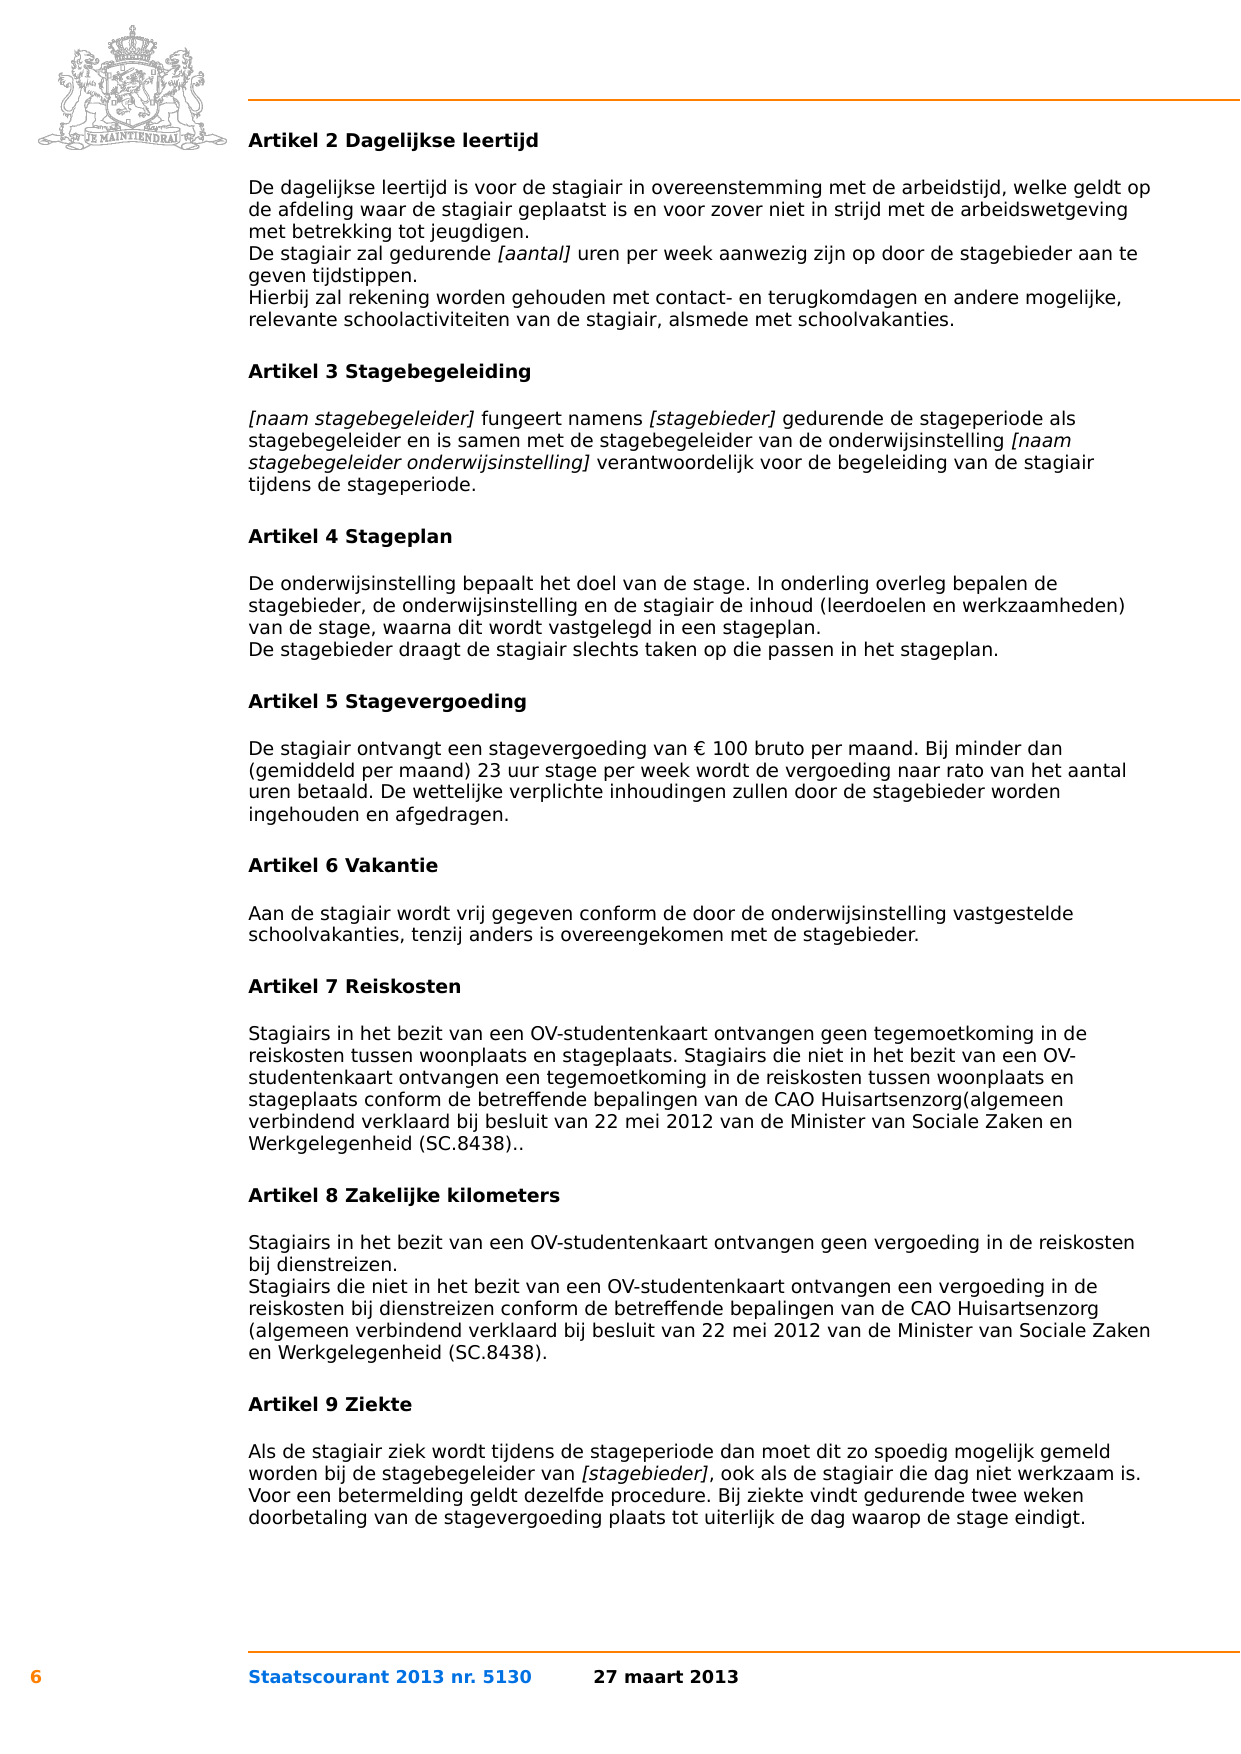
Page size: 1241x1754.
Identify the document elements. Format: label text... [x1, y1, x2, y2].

subtitle Artikel 9 Ziekte [248, 1394, 1163, 1416]
picture [38, 25, 227, 150]
subtitle Artikel 3 Stagebegeleiding [248, 361, 1163, 383]
text [naam stagebegeleider] fungeert namens [stagebieder] gedurende de stageperiode als stagebegeleider en is samen met de stagebegeleider van de onderwijsinstelling [naam stagebegeleider onderwijsinstelling] verantwoordelijk voor de begeleiding van de stagiair tijdens de stageperiode. [248, 408, 1163, 496]
text Als de stagiair ziek wordt tijdens de stageperiode dan moet dit zo spoedig mogelijk gemeld worden bij de stagebegeleider van [stagebieder], ook als de stagiair die dag niet werkzaam is. Voor een betermelding geldt dezelfde procedure. Bij ziekte vindt gedurende twee weken doorbetaling van de stagevergoeding plaats tot uiterlijk de dag waarop de stage eindigt. [248, 1441, 1163, 1529]
text Hierbij zal rekening worden gehouden met contact- en terugkomdagen en andere mogelijke, relevante schoolactiviteiten van de stagiair, alsmede met schoolvakanties. [248, 287, 1163, 331]
text Stagiairs in het bezit van een OV-studentenkaart ontvangen geen tegemoetkoming in de reiskosten tussen woonplaats en stageplaats. Stagiairs die niet in het bezit van een OV-studentenkaart ontvangen een tegemoetkoming in de reiskosten tussen woonplaats en stageplaats conform de betreffende bepalingen van de CAO Huisartsenzorg(algemeen verbindend verklaard bij besluit van 22 mei 2012 van de Minister van Sociale Zaken en Werkgelegenheid (SC.8438).. [248, 1023, 1163, 1155]
subtitle Artikel 5 Stagevergoeding [248, 691, 1163, 712]
text De stagiair ontvangt een stagevergoeding van € 100 bruto per maand. Bij minder dan (gemiddeld per maand) 23 uur stage per week wordt de vergoeding naar rato van het aantal uren betaald. De wettelijke verplichte inhoudingen zullen door de stagebieder worden ingehouden en afgedragen. [248, 737, 1163, 825]
subtitle Artikel 7 Reiskosten [248, 976, 1163, 998]
text Aan de stagiair wordt vrij gegeven conform de door de onderwijsinstelling vastgestelde schoolvakanties, tenzij anders is overeengekomen met de stagebieder. [248, 902, 1163, 946]
text De dagelijkse leertijd is voor de stagiair in overeenstemming met de arbeidstijd, welke geldt op de afdeling waar de stagiair geplaatst is en voor zover niet in strijd met de arbeidswetgeving met betrekking tot jeugdigen. [248, 177, 1163, 243]
text De stagebieder draagt de stagiair slechts taken op die passen in het stageplan. [248, 638, 1163, 661]
text De stagiair zal gedurende [aantal] uren per week aanwezig zijn op door de stagebieder aan te geven tijdstippen. [248, 243, 1163, 287]
text De onderwijsinstelling bepaalt het doel van de stage. In onderling overleg bepalen de stagebieder, de onderwijsinstelling en de stagiair de inhoud (leerdoelen en werkzaamheden) van de stage, waarna dit wordt vastgelegd in een stageplan. [248, 573, 1163, 638]
text Stagiairs in het bezit van een OV-studentenkaart ontvangen geen vergoeding in de reiskosten bij dienstreizen. [248, 1232, 1163, 1276]
text Stagiairs die niet in het bezit van een OV-studentenkaart ontvangen een vergoeding in de reiskosten bij dienstreizen conform de betreffende bepalingen van de CAO Huisartsenzorg (algemeen verbindend verklaard bij besluit van 22 mei 2012 van de Minister van Sociale Zaken en Werkgelegenheid (SC.8438). [248, 1276, 1163, 1364]
subtitle Artikel 2 Dagelijkse leertijd [248, 130, 1163, 152]
subtitle Artikel 8 Zakelijke kilometers [248, 1185, 1163, 1207]
subtitle Artikel 4 Stageplan [248, 526, 1163, 548]
subtitle Artikel 6 Vakantie [248, 855, 1163, 877]
